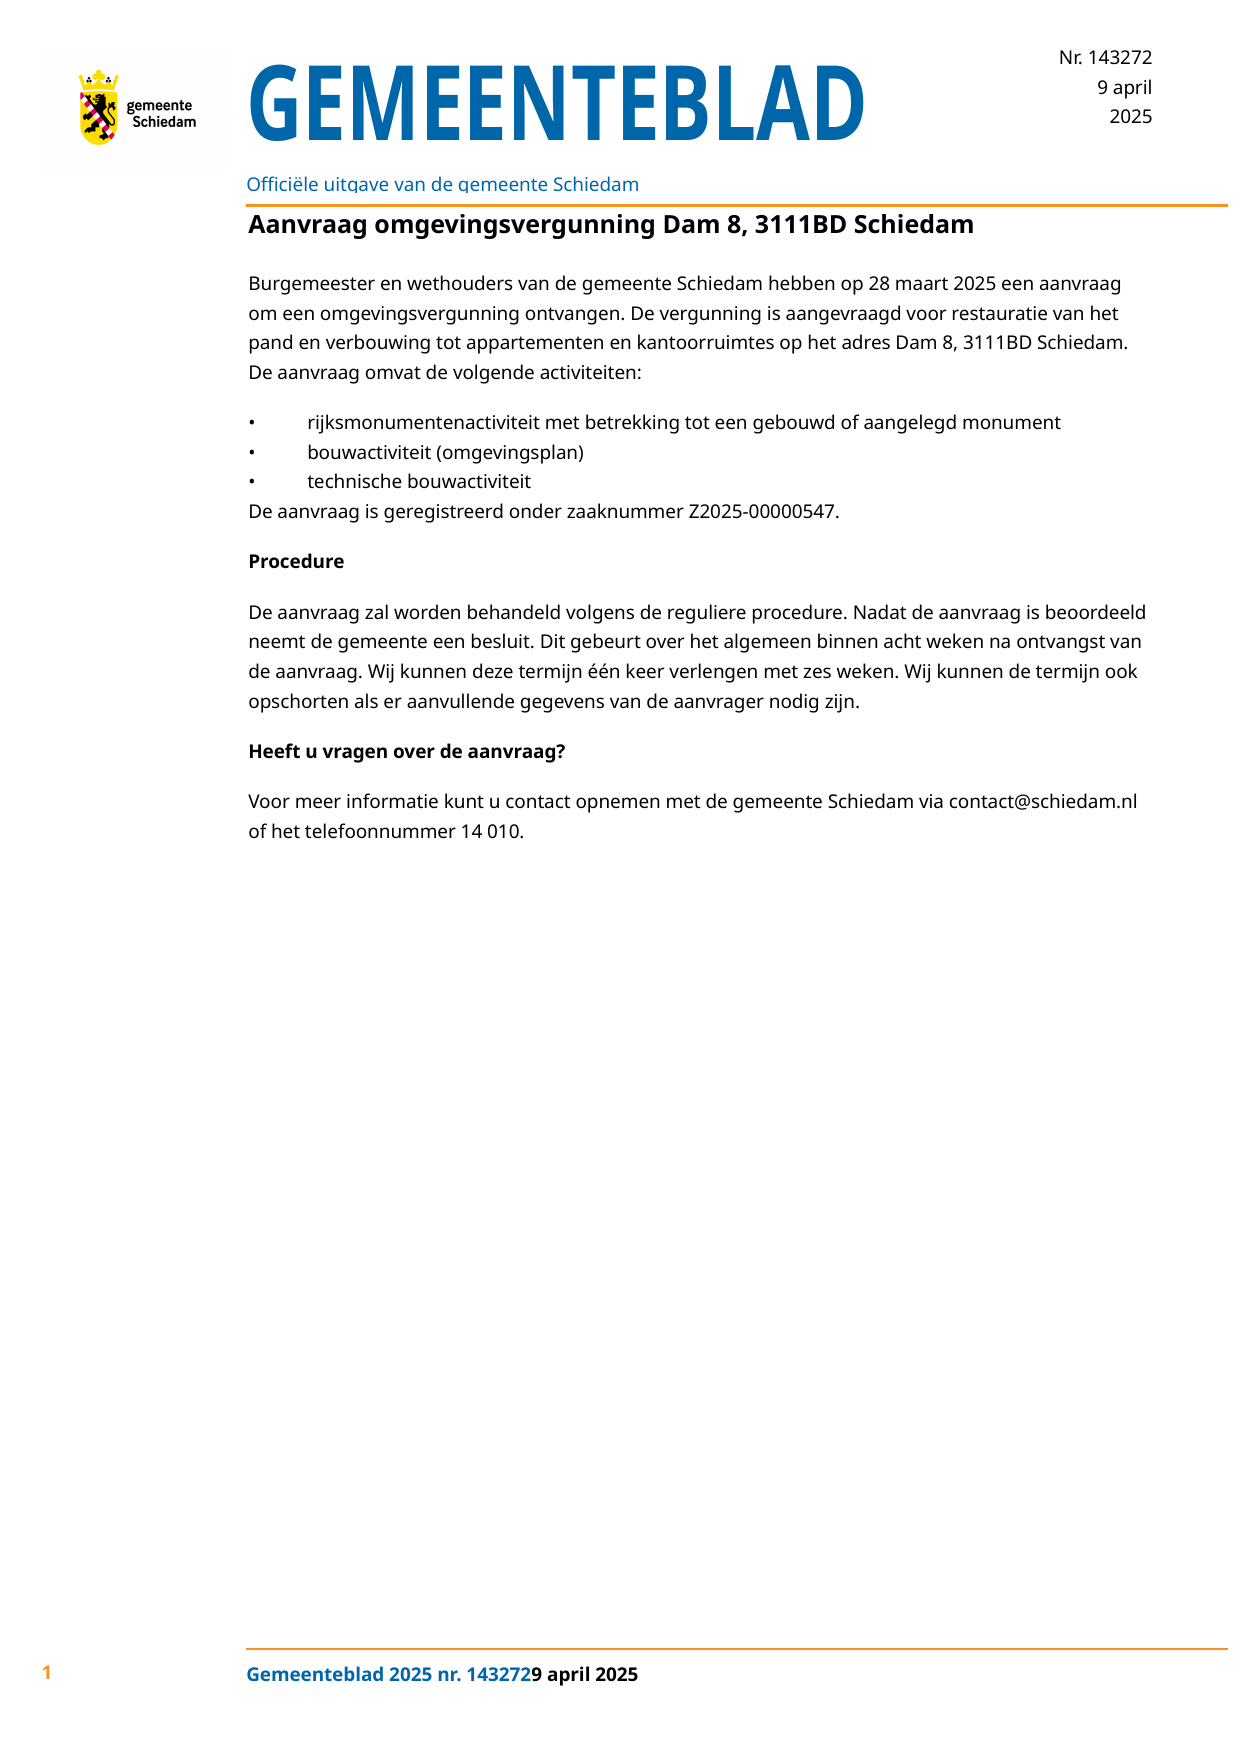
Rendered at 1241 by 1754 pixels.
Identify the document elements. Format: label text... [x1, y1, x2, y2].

list technische bouwactiviteit [248, 469, 1152, 494]
text De aanvraag is geregistreerd onder zaaknummer Z2025-00000547. [248, 498, 1152, 524]
list rijksmonumentenactiviteit met betrekking tot een gebouwd of aangelegd monument [248, 409, 1152, 435]
picture [41, 47, 231, 172]
text Burgemeester en wethouders van de gemeente Schiedam hebben op 28 maart 2025 een aanvraag om een omgevingsvergunning ontvangen. De vergunning is aangevraagd voor restauratie van het pand en verbouwing tot appartementen en kantoorruimtes op het adres Dam 8, 3111BD Schiedam. De aanvraag omvat de volgende activiteiten: [248, 270, 1152, 385]
text Voor meer informatie kunt u contact opnemen met de gemeente Schiedam via contact@schiedam.nl of het telefoonnummer 14 010. [248, 789, 1152, 844]
text De aanvraag zal worden behandeld volgens de reguliere procedure. Nadat de aanvraag is beoordeeld neemt de gemeente een besluit. Dit gebeurt over het algemeen binnen acht weken na ontvangst van de aanvraag. Wij kunnen deze termijn één keer verlengen met zes weken. Wij kunnen de termijn ook opschorten als er aanvullende gegevens van de aanvrager nodig zijn. [248, 599, 1152, 713]
text Aanvraag omgevingsvergunning Dam 8, 3111BD Schiedam [248, 207, 1152, 241]
text Heeft u vragen over de aanvraag? [248, 738, 1152, 764]
list bouwactiviteit (omgevingsplan) [248, 439, 1152, 465]
text Procedure [248, 549, 1152, 574]
